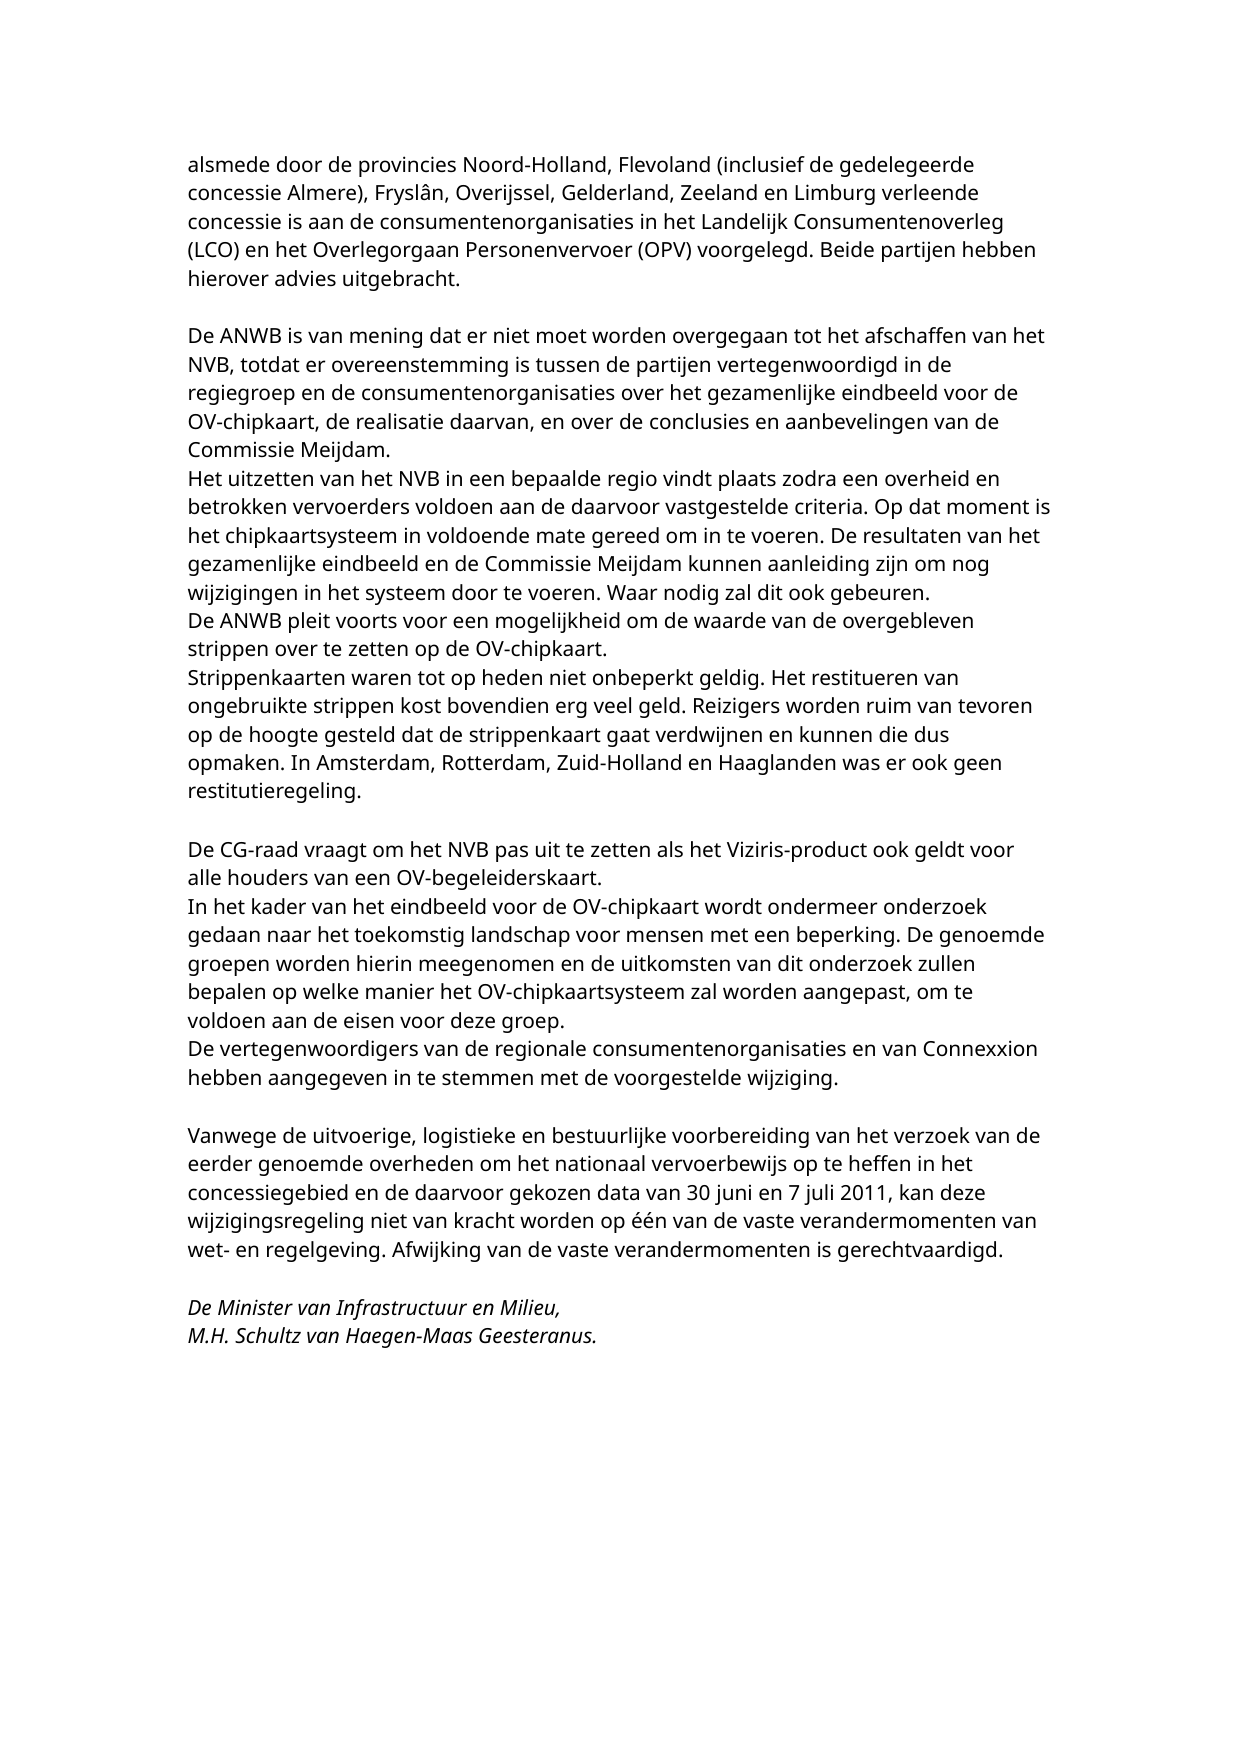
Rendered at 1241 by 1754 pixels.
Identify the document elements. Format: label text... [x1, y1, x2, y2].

text De CG-raad vraagt om het NVB pas uit te zetten als het Viziris-product ook geldt voor alle houders van een OV-begeleiderskaart. [187, 835, 1053, 892]
text Het uitzetten van het NVB in een bepaalde regio vindt plaats zodra een overheid en betrokken vervoerders voldoen aan de daarvoor vastgestelde criteria. Op dat moment is het chipkaartsysteem in voldoende mate gereed om in te voeren. De resultaten van het gezamenlijke eindbeeld en de Commissie Meijdam kunnen aanleiding zijn om nog wijzigingen in het systeem door te voeren. Waar nodig zal dit ook gebeuren. [187, 464, 1053, 606]
text alsmede door de provincies Noord-Holland, Flevoland (inclusief de gedelegeerde concessie Almere), Fryslân, Overijssel, Gelderland, Zeeland en Limburg verleende concessie is aan de consumentenorganisaties in het Landelijk Consumentenoverleg (LCO) en het Overlegorgaan Personenvervoer (OPV) voorgelegd. Beide partijen hebben hierover advies uitgebracht. [187, 150, 1053, 292]
text De Minister van Infrastructuur en Milieu, [187, 1293, 1053, 1321]
text M.H. Schultz van Haegen-Maas Geesteranus. [187, 1321, 1053, 1349]
text De vertegenwoordigers van de regionale consumentenorganisaties en van Connexxion hebben aangegeven in te stemmen met de voorgestelde wijziging. [187, 1034, 1053, 1091]
text Strippenkaarten waren tot op heden niet onbeperkt geldig. Het restitueren van ongebruikte strippen kost bovendien erg veel geld. Reizigers worden ruim van tevoren op de hoogte gesteld dat de strippenkaart gaat verdwijnen en kunnen die dus opmaken. In Amsterdam, Rotterdam, Zuid-Holland en Haaglanden was er ook geen restitutieregeling. [187, 663, 1053, 805]
text In het kader van het eindbeeld voor de OV-chipkaart wordt ondermeer onderzoek gedaan naar het toekomstig landschap voor mensen met een beperking. De genoemde groepen worden hierin meegenomen en de uitkomsten van dit onderzoek zullen bepalen op welke manier het OV-chipkaartsysteem zal worden aangepast, om te voldoen aan de eisen voor deze groep. [187, 892, 1053, 1034]
text De ANWB is van mening dat er niet moet worden overgegaan tot het afschaffen van het NVB, totdat er overeenstemming is tussen de partijen vertegenwoordigd in de regiegroep en de consumentenorganisaties over het gezamenlijke eindbeeld voor de OV-chipkaart, de realisatie daarvan, en over de conclusies en aanbevelingen van de Commissie Meijdam. [187, 322, 1053, 464]
text Vanwege de uitvoerige, logistieke en bestuurlijke voorbereiding van het verzoek van de eerder genoemde overheden om het nationaal vervoerbewijs op te heffen in het concessiegebied en de daarvoor gekozen data van 30 juni en 7 juli 2011, kan deze wijzigingsregeling niet van kracht worden op één van de vaste verandermomenten van wet- en regelgeving. Afwijking van de vaste verandermomenten is gerechtvaardigd. [187, 1121, 1053, 1263]
text De ANWB pleit voorts voor een mogelijkheid om de waarde van de overgebleven strippen over te zetten op de OV-chipkaart. [187, 606, 1053, 663]
